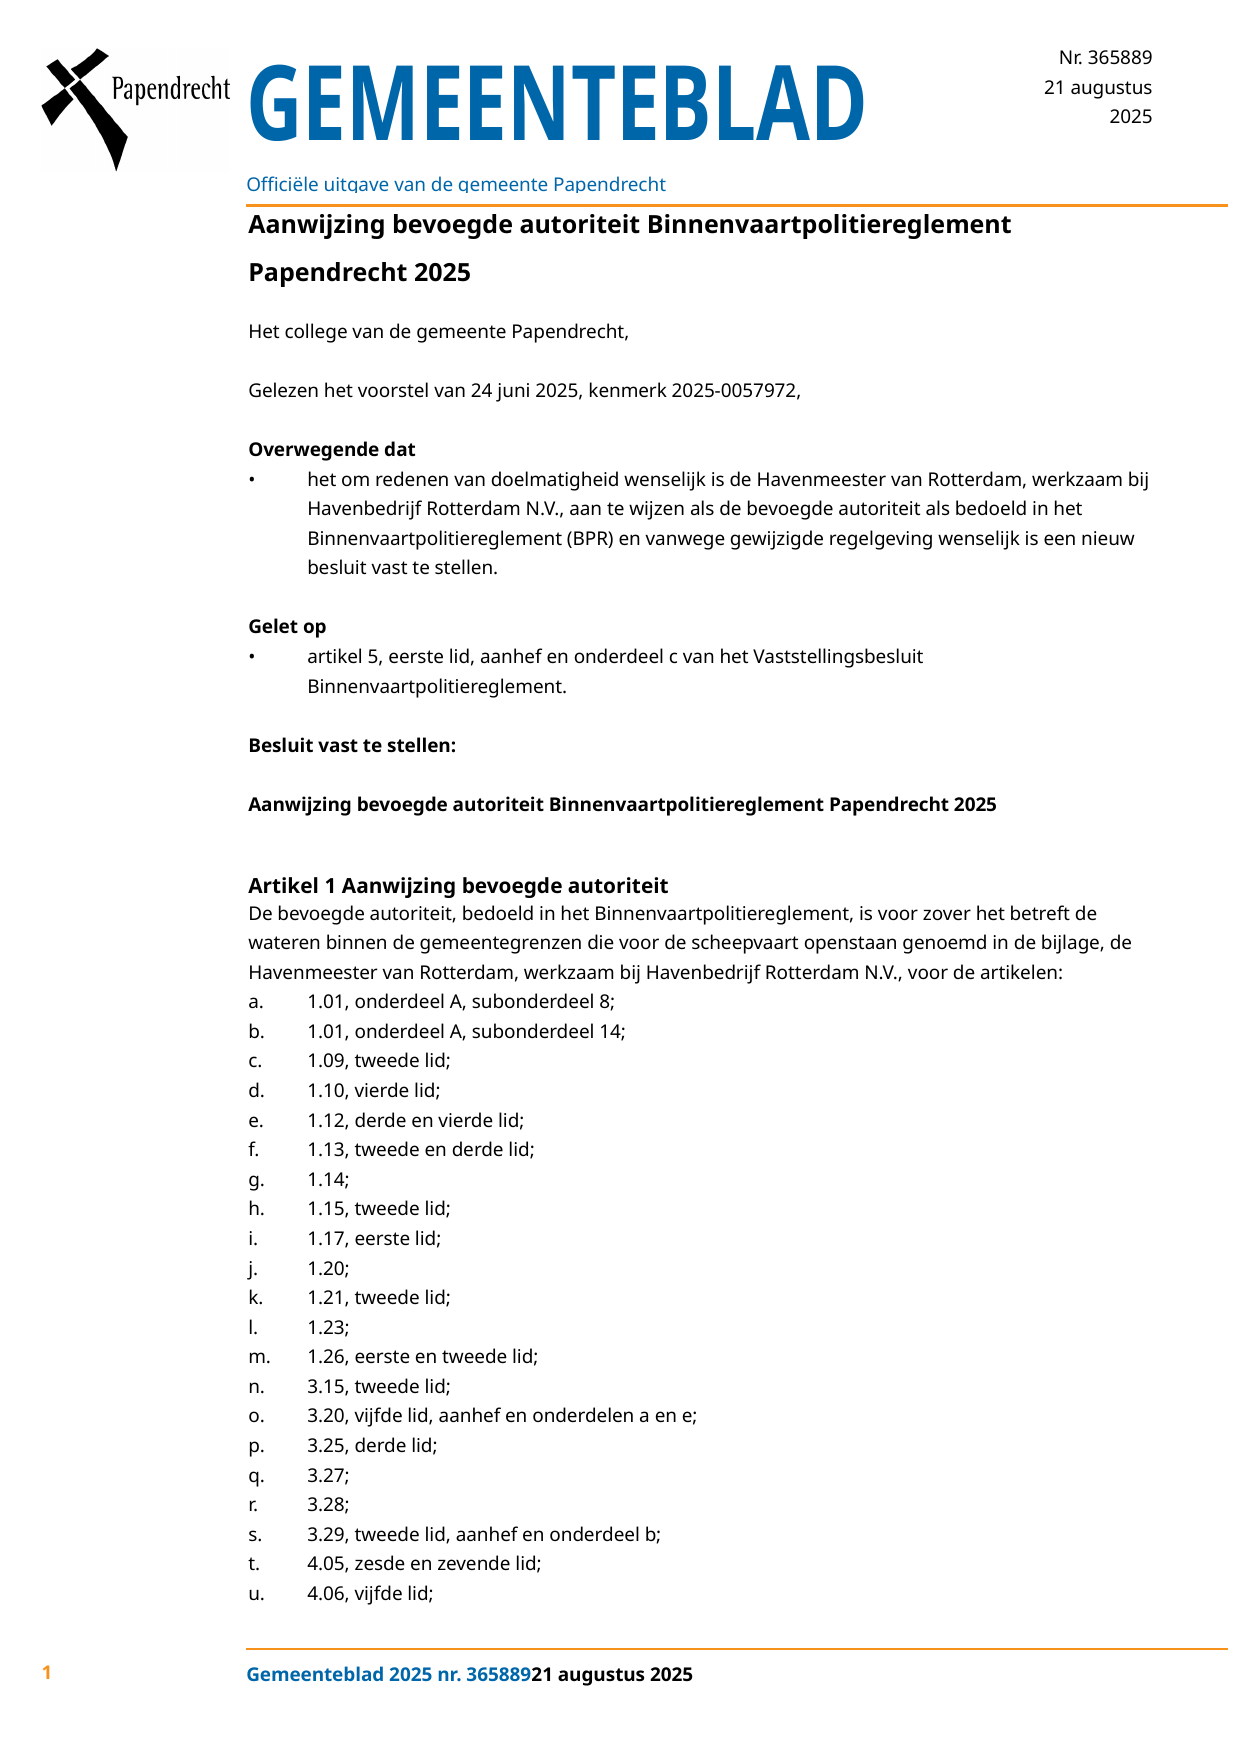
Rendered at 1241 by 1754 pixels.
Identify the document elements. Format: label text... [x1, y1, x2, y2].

list 3.27; [248, 1462, 1152, 1487]
list 1.14; [248, 1166, 1152, 1192]
list 4.06, vijfde lid; [248, 1580, 1152, 1606]
list 1.01, onderdeel A, subonderdeel 8; [248, 988, 1152, 1014]
list 1.10, vierde lid; [248, 1077, 1152, 1103]
text Overwegende dat [248, 436, 1152, 462]
list 1.26, eerste en tweede lid; [248, 1343, 1152, 1369]
text Besluit vast te stellen: [248, 732, 1152, 758]
list 1.15, tweede lid; [248, 1196, 1152, 1221]
text Artikel 1 Aanwijzing bevoegde autoriteit [248, 871, 1152, 900]
list 1.17, eerste lid; [248, 1225, 1152, 1251]
list 3.29, tweede lid, aanhef en onderdeel b; [248, 1521, 1152, 1547]
text Aanwijzing bevoegde autoriteit Binnenvaartpolitiereglement Papendrecht 2025 [248, 207, 1152, 288]
list 1.20; [248, 1255, 1152, 1280]
list 1.23; [248, 1314, 1152, 1339]
list 1.01, onderdeel A, subonderdeel 14; [248, 1018, 1152, 1044]
list 3.15, tweede lid; [248, 1373, 1152, 1399]
list 3.25, derde lid; [248, 1432, 1152, 1458]
list 3.20, vijfde lid, aanhef en onderdelen a en e; [248, 1403, 1152, 1428]
list artikel 5, eerste lid, aanhef en onderdeel c van het Vaststellingsbesluit Binnenvaartpolitiereglement. [248, 643, 1152, 699]
text Gelet op [248, 614, 1152, 639]
list het om redenen van doelmatigheid wenselijk is de Havenmeester van Rotterdam, werkzaam bij Havenbedrijf Rotterdam N.V., aan te wijzen als de bevoegde autoriteit als bedoeld in het Binnenvaartpolitiereglement (BPR) en vanwege gewijzigde regelgeving wenselijk is een nieuw besluit vast te stellen. [248, 466, 1152, 580]
list 1.13, tweede en derde lid; [248, 1136, 1152, 1162]
text Gelezen het voorstel van 24 juni 2025, kenmerk 2025-0057972, [248, 377, 1152, 403]
text Aanwijzing bevoegde autoriteit Binnenvaartpolitiereglement Papendrecht 2025 [248, 791, 1152, 817]
picture [41, 47, 231, 172]
list 1.21, tweede lid; [248, 1284, 1152, 1310]
list 4.05, zesde en zevende lid; [248, 1551, 1152, 1576]
list 1.09, tweede lid; [248, 1048, 1152, 1073]
list 3.28; [248, 1491, 1152, 1517]
list 1.12, derde en vierde lid; [248, 1107, 1152, 1132]
text De bevoegde autoriteit, bedoeld in het Binnenvaartpolitiereglement, is voor zover het betreft de wateren binnen de gemeentegrenzen die voor de scheepvaart openstaan genoemd in de bijlage, de Havenmeester van Rotterdam, werkzaam bij Havenbedrijf Rotterdam N.V., voor de artikelen: [248, 900, 1152, 984]
text Het college van de gemeente Papendrecht, [248, 318, 1152, 344]
